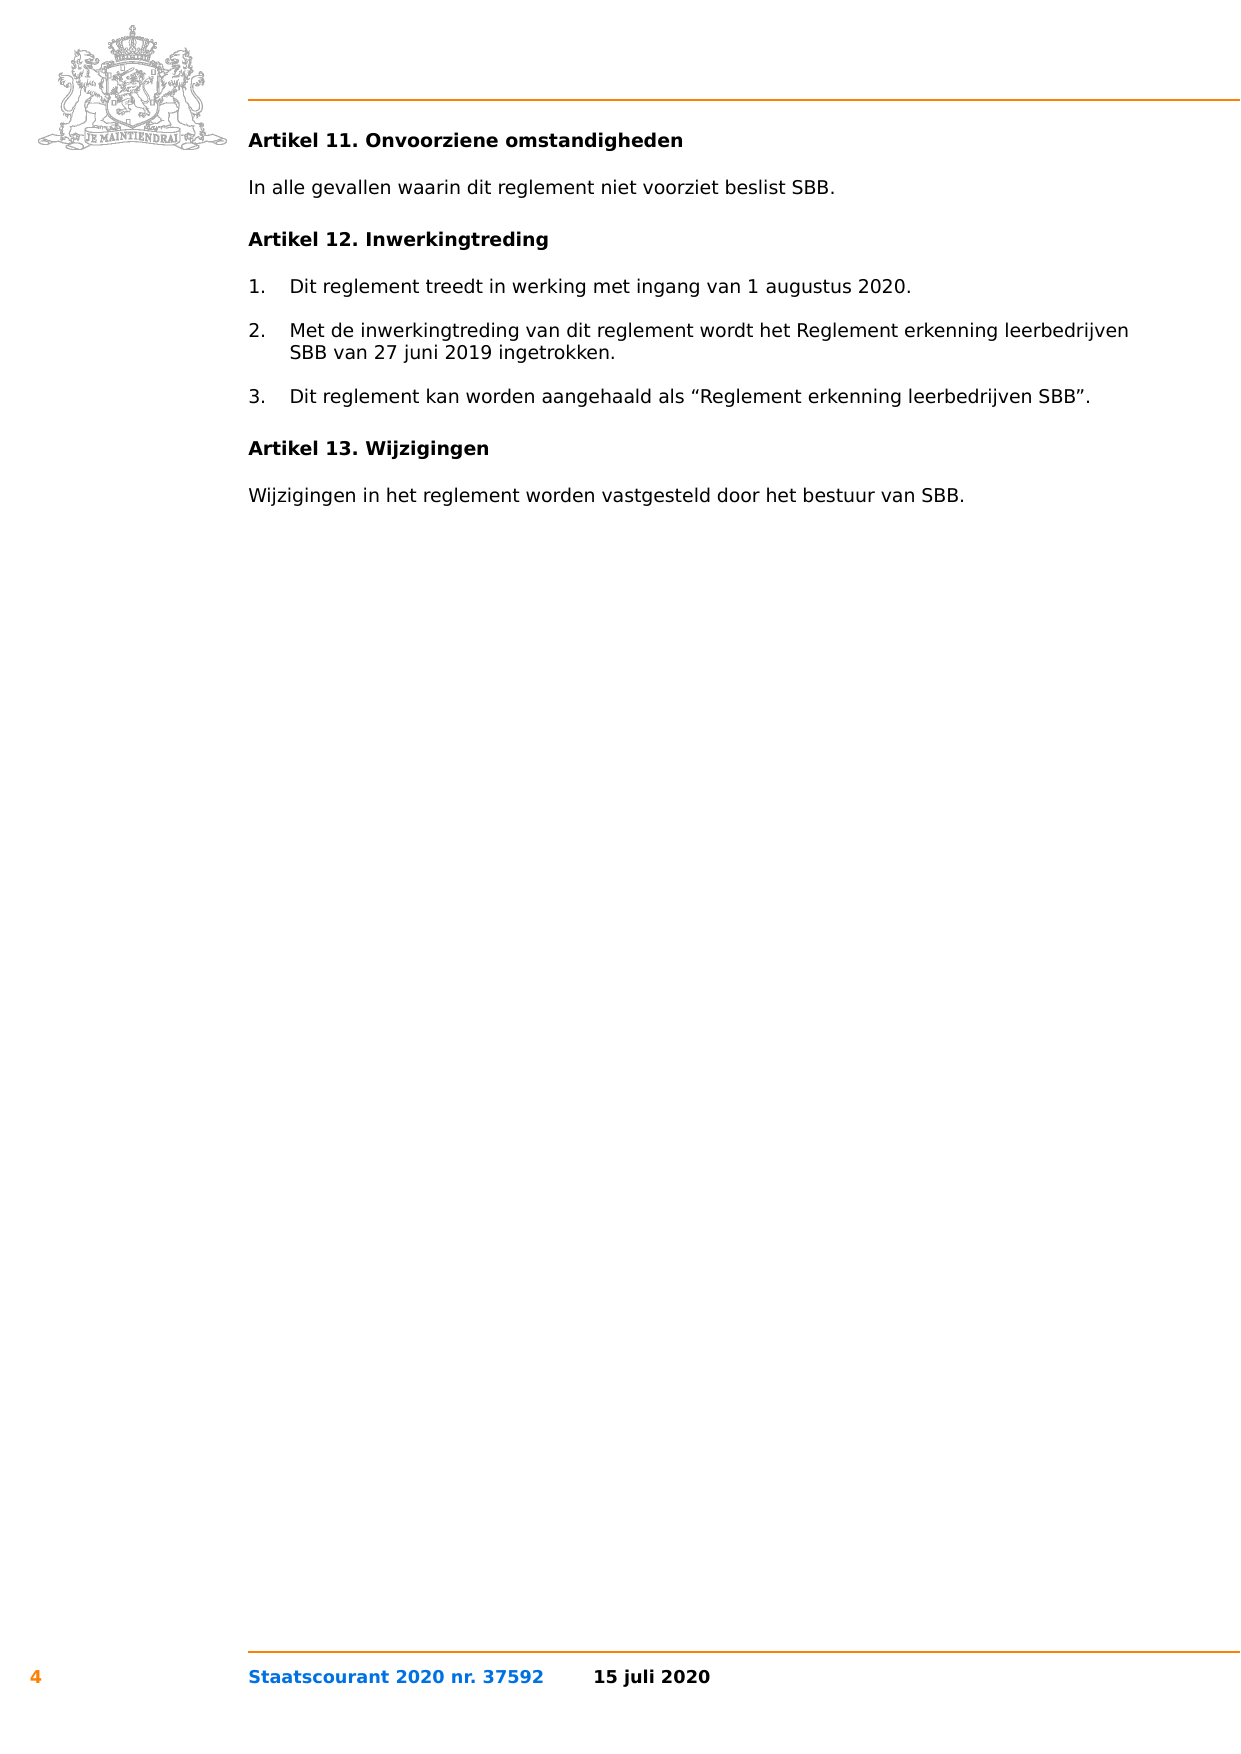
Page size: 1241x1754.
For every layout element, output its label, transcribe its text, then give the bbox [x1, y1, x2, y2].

text Wijzigingen in het reglement worden vastgesteld door het bestuur van SBB. [248, 484, 1163, 506]
picture [38, 25, 227, 150]
subtitle Artikel 11. Onvoorziene omstandigheden [248, 130, 1163, 152]
text In alle gevallen waarin dit reglement niet voorziet beslist SBB. [248, 177, 1163, 199]
text 2. Met de inwerkingtreding van dit reglement wordt het Reglement erkenning leerbedrijven SBB van 27 juni 2019 ingetrokken. [248, 320, 1163, 364]
text 3. Dit reglement kan worden aangehaald als “Reglement erkenning leerbedrijven SBB”. [248, 386, 1163, 407]
subtitle Artikel 12. Inwerkingtreding [248, 229, 1163, 251]
subtitle Artikel 13. Wijzigingen [248, 437, 1163, 459]
text 1. Dit reglement treedt in werking met ingang van 1 augustus 2020. [248, 276, 1163, 298]
